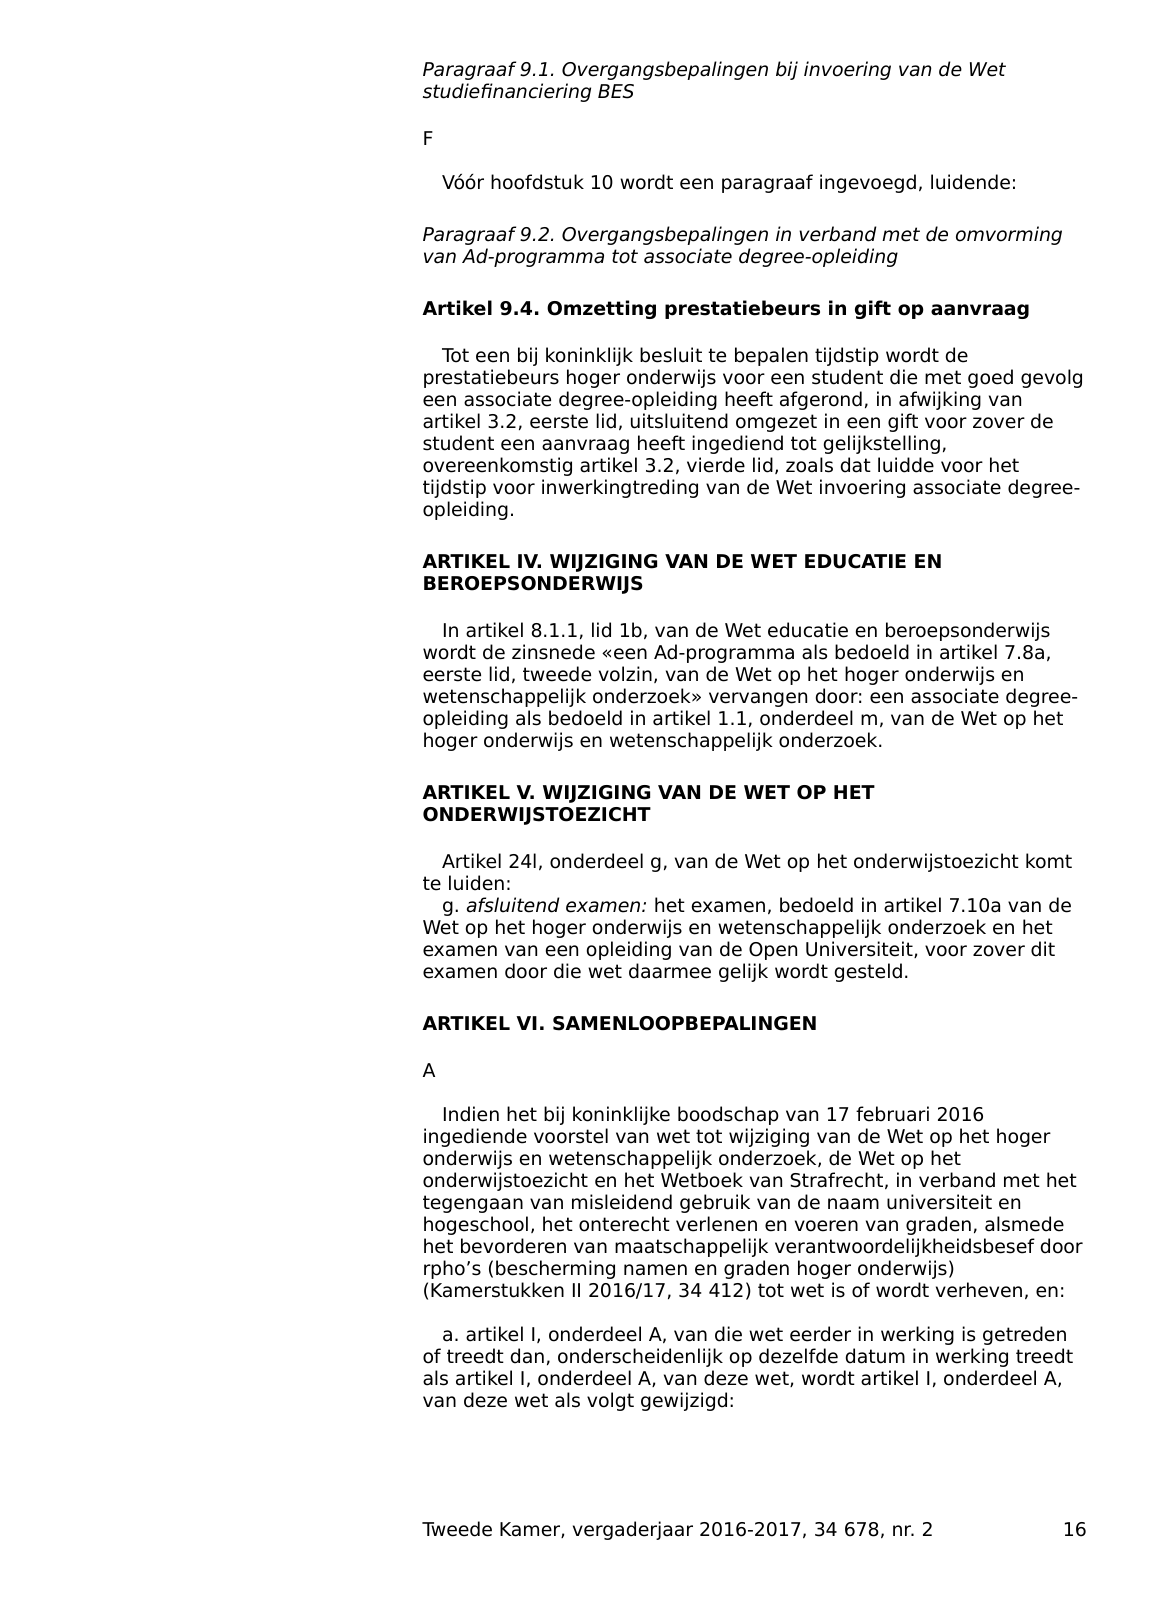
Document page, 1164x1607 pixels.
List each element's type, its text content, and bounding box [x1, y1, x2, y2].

subtitle ARTIKEL IV. WIJZIGING VAN DE WET EDUCATIE EN BEROEPSONDERWIJS [422, 551, 1087, 595]
text F [422, 128, 1087, 150]
text Indien het bij koninklijke boodschap van 17 februari 2016 ingediende voorstel van wet tot wijziging van de Wet op het hoger onderwijs en wetenschappelijk onderzoek, de Wet op het onderwijstoezicht en het Wetboek van Strafrecht, in verband met het tegengaan van misleidend gebruik van de naam universiteit en hogeschool, het onterecht verlenen en voeren van graden, alsmede het bevorderen van maatschappelijk verantwoordelijkheidsbesef door rpho’s (bescherming namen en graden hoger onderwijs)(Kamerstukken II 2016/17, 34 412) tot wet is of wordt verheven, en: [422, 1104, 1087, 1302]
subtitle Paragraaf 9.2. Overgangsbepalingen in verband met de omvorming van Ad-programma tot associate degree-opleiding [422, 224, 1087, 268]
text A [422, 1059, 1087, 1082]
subtitle ARTIKEL V. WIJZIGING VAN DE WET OP HET ONDERWIJSTOEZICHT [422, 782, 1087, 826]
subtitle Artikel 9.4. Omzetting prestatiebeurs in gift op aanvraag [422, 298, 1087, 320]
text Tot een bij koninklijk besluit te bepalen tijdstip wordt de prestatiebeurs hoger onderwijs voor een student die met goed gevolg een associate degree-opleiding heeft afgerond, in afwijking van artikel 3.2, eerste lid, uitsluitend omgezet in een gift voor zover de student een aanvraag heeft ingediend tot gelijkstelling, overeenkomstig artikel 3.2, vierde lid, zoals dat luidde voor het tijdstip voor inwerkingtreding van de Wet invoering associate degree-opleiding. [422, 345, 1087, 521]
subtitle ARTIKEL VI. SAMENLOOPBEPALINGEN [422, 1013, 1087, 1034]
text a. artikel I, onderdeel A, van die wet eerder in werking is getreden of treedt dan, onderscheidenlijk op dezelfde datum in werking treedt als artikel I, onderdeel A, van deze wet, wordt artikel I, onderdeel A, van deze wet als volgt gewijzigd: [422, 1324, 1087, 1412]
subtitle Paragraaf 9.1. Overgangsbepalingen bij invoering van de Wet studiefinanciering BES [422, 59, 1087, 103]
text Vóór hoofdstuk 10 wordt een paragraaf ingevoegd, luidende: [422, 172, 1087, 194]
text In artikel 8.1.1, lid 1b, van de Wet educatie en beroepsonderwijs wordt de zinsnede «een Ad-programma als bedoeld in artikel 7.8a, eerste lid, tweede volzin, van de Wet op het hoger onderwijs en wetenschappelijk onderzoek» vervangen door: een associate degree-opleiding als bedoeld in artikel 1.1, onderdeel m, van de Wet op het hoger onderwijs en wetenschappelijk onderzoek. [422, 620, 1087, 752]
text g. afsluitend examen: het examen, bedoeld in artikel 7.10a van de Wet op het hoger onderwijs en wetenschappelijk onderzoek en het examen van een opleiding van de Open Universiteit, voor zover dit examen door die wet daarmee gelijk wordt gesteld. [422, 895, 1087, 983]
text Artikel 24l, onderdeel g, van de Wet op het onderwijstoezicht komt te luiden: [422, 851, 1087, 895]
